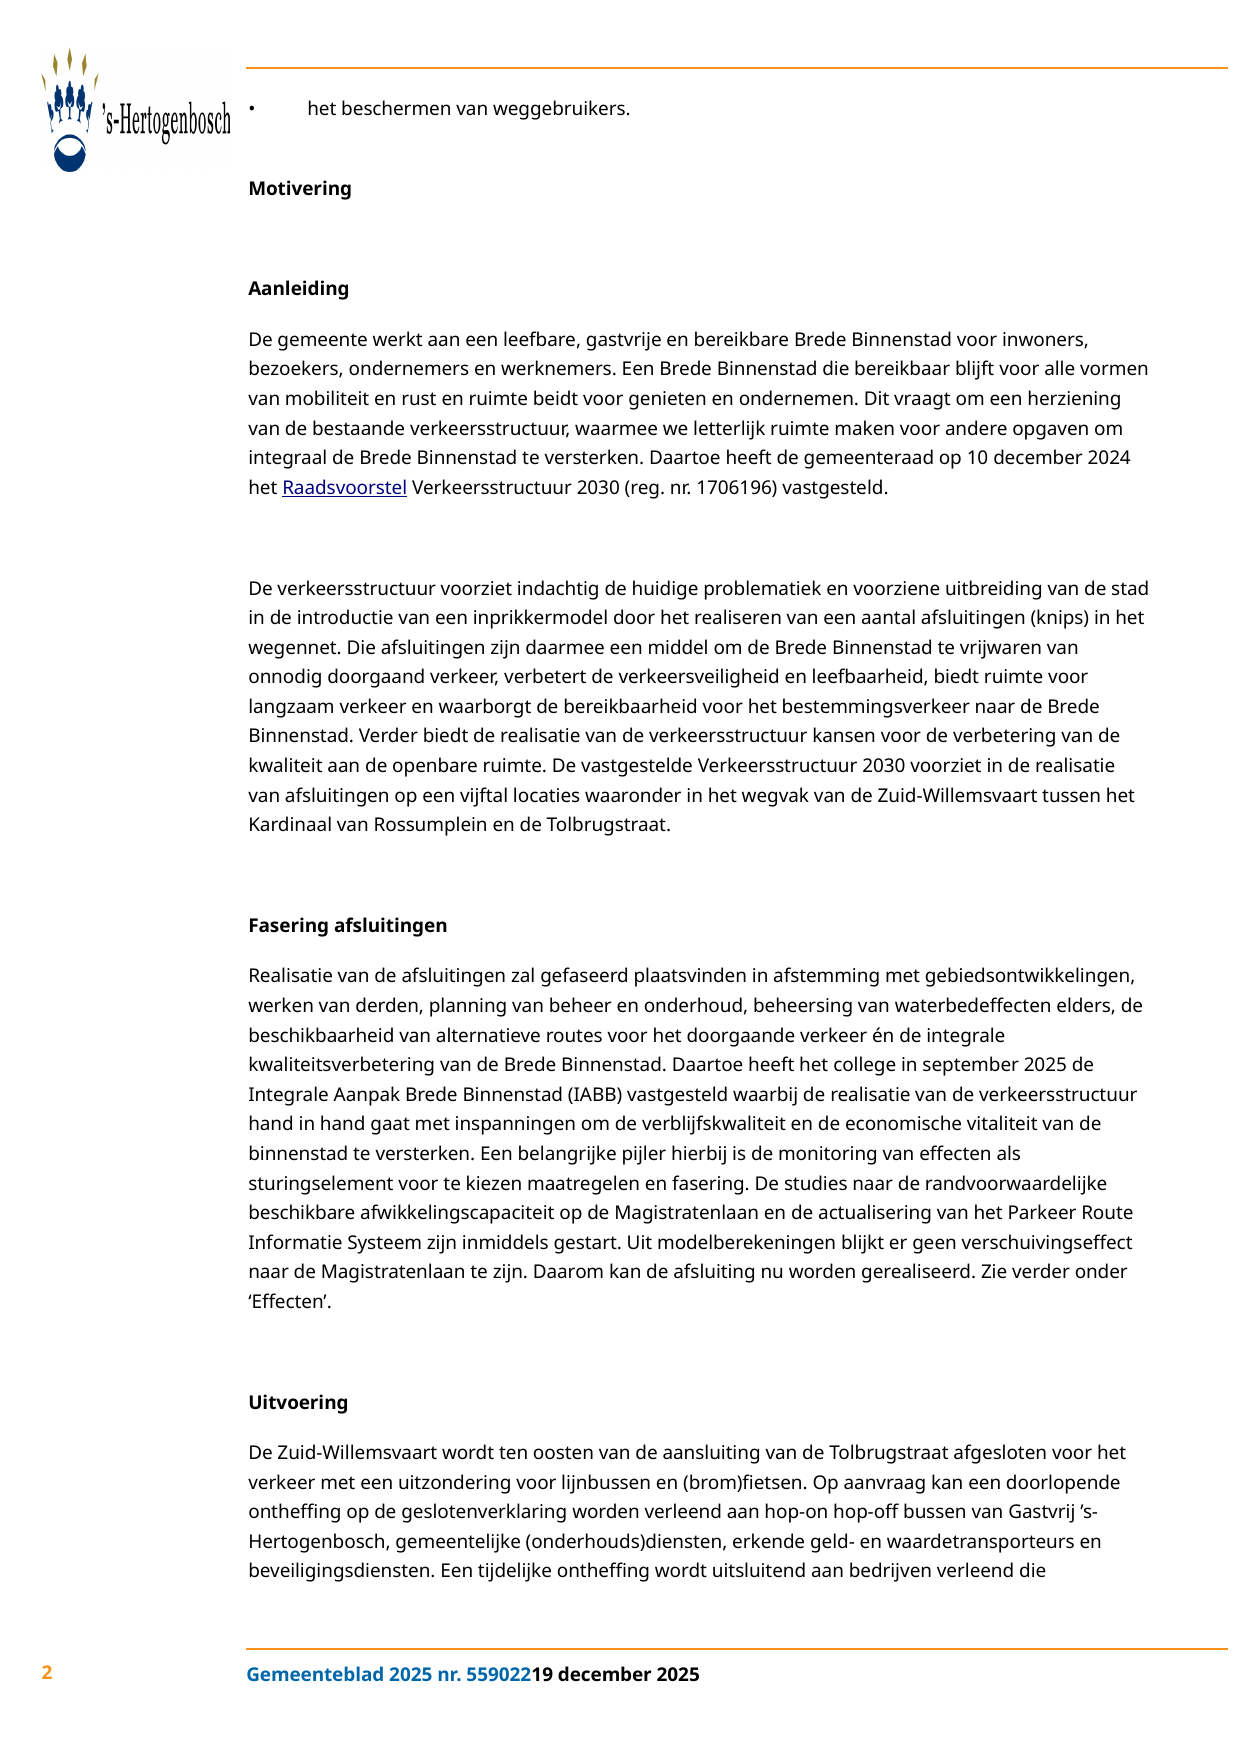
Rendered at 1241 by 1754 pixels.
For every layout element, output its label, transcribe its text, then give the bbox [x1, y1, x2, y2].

text Motivering [248, 175, 1152, 201]
text De verkeersstructuur voorziet indachtig de huidige problematiek en voorziene uitbreiding van de stad in de introductie van een inprikkermodel door het realiseren van een aantal afsluitingen (knips) in het wegennet. Die afsluitingen zijn daarmee een middel om de Brede Binnenstad te vrijwaren van onnodig doorgaand verkeer, verbetert de verkeersveiligheid en leefbaarheid, biedt ruimte voor langzaam verkeer en waarborgt de bereikbaarheid voor het bestemmingsverkeer naar de Brede Binnenstad. Verder biedt de realisatie van de verkeersstructuur kansen voor de verbetering van de kwaliteit aan de openbare ruimte. De vastgestelde Verkeersstructuur 2030 voorziet in de realisatie van afsluitingen op een vijftal locaties waaronder in het wegvak van de Zuid-Willemsvaart tussen het Kardinaal van Rossumplein en de Tolbrugstraat. [248, 575, 1152, 837]
text Uitvoering [248, 1389, 1152, 1415]
text Aanleiding [248, 276, 1152, 301]
text Realisatie van de afsluitingen zal gefaseerd plaatsvinden in afstemming met gebiedsontwikkelingen, werken van derden, planning van beheer en onderhoud, beheersing van waterbedeffecten elders, de beschikbaarheid van alternatieve routes voor het doorgaande verkeer én de integrale kwaliteitsverbetering van de Brede Binnenstad. Daartoe heeft het college in september 2025 de Integrale Aanpak Brede Binnenstad (IABB) vastgesteld waarbij de realisatie van de verkeersstructuur hand in hand gaat met inspanningen om de verblijfskwaliteit en de economische vitaliteit van de binnenstad te versterken. Een belangrijke pijler hierbij is de monitoring van effecten als sturingselement voor te kiezen maatregelen en fasering. De studies naar de randvoorwaardelijke beschikbare afwikkelingscapaciteit op de Magistratenlaan en de actualisering van het Parkeer Route Informatie Systeem zijn inmiddels gestart. Uit modelberekeningen blijkt er geen verschuivingseffect naar de Magistratenlaan te zijn. Daarom kan de afsluiting nu worden gerealiseerd. Zie verder onder ‘Effecten’. [248, 963, 1152, 1314]
picture [41, 47, 231, 172]
text De gemeente werkt aan een leefbare, gastvrije en bereikbare Brede Binnenstad voor inwoners, bezoekers, ondernemers en werknemers. Een Brede Binnenstad die bereikbaar blijft voor alle vormen van mobiliteit en rust en ruimte beidt voor genieten en ondernemen. Dit vraagt om een herziening van de bestaande verkeersstructuur, waarmee we letterlijk ruimte maken voor andere opgaven om integraal de Brede Binnenstad te versterken. Daartoe heeft de gemeenteraad op 10 december 2024 het Raadsvoorstel Verkeersstructuur 2030 (reg. nr. 1706196) vastgesteld. [248, 326, 1152, 500]
text Fasering afsluitingen [248, 912, 1152, 938]
list het beschermen van weggebruikers. [248, 95, 1152, 121]
text De Zuid-Willemsvaart wordt ten oosten van de aansluiting van de Tolbrugstraat afgesloten voor het verkeer met een uitzondering voor lijnbussen en (brom)fietsen. Op aanvraag kan een doorlopende ontheffing op de geslotenverklaring worden verleend aan hop-on hop-off bussen van Gastvrij ’s-Hertogenbosch, gemeentelijke (onderhouds)diensten, erkende geld- en waardetransporteurs en beveiligingsdiensten. Een tijdelijke ontheffing wordt uitsluitend aan bedrijven verleend die [248, 1439, 1152, 1583]
